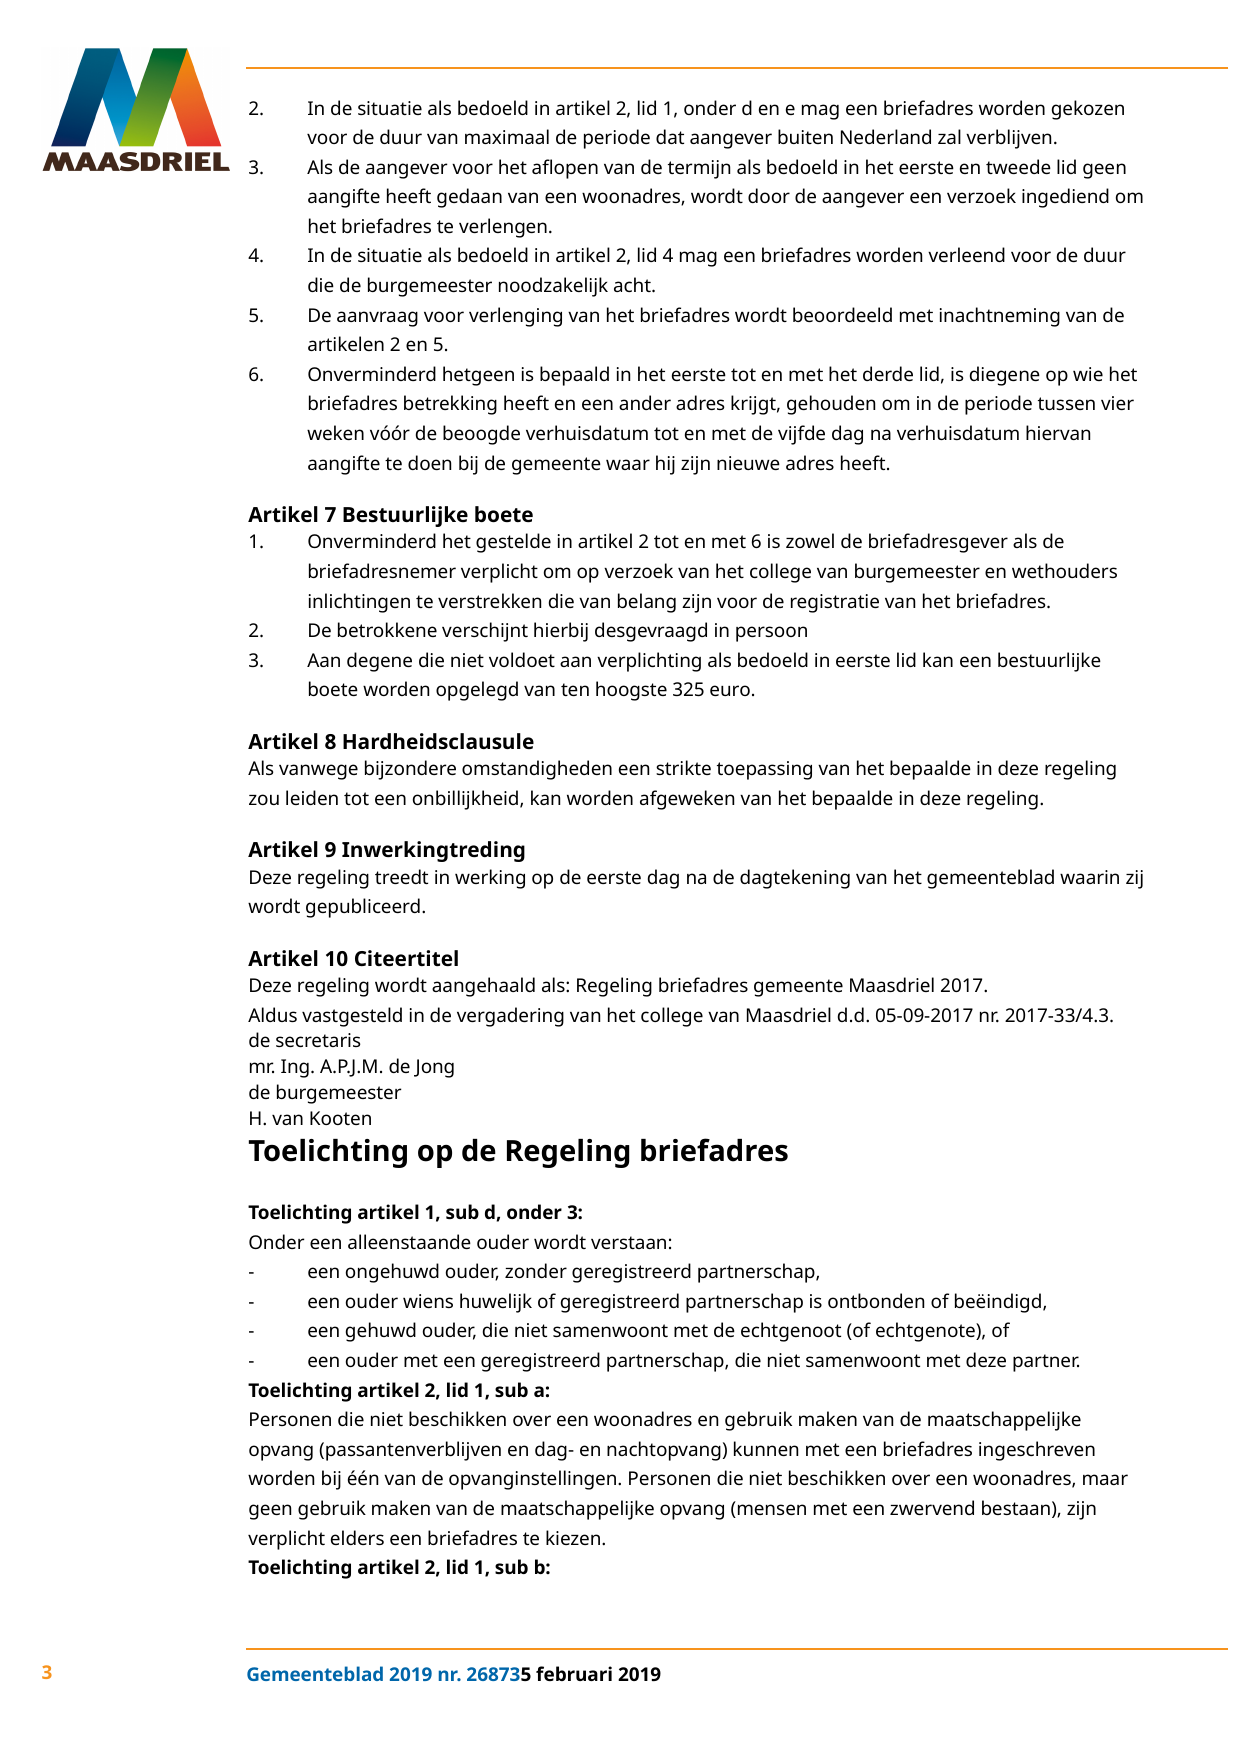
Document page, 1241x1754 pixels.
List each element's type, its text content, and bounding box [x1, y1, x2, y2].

list In de situatie als bedoeld in artikel 2, lid 4 mag een briefadres worden verleend voor de duur die de burgemeester noodzakelijk acht. [248, 243, 1152, 298]
list een ouder wiens huwelijk of geregistreerd partnerschap is ontbonden of beëindigd, [248, 1288, 1152, 1314]
text Toelichting artikel 1, sub d, onder 3: [248, 1199, 1152, 1225]
list een ouder met een geregistreerd partnerschap, die niet samenwoont met deze partner. [248, 1347, 1152, 1373]
list Aan degene die niet voldoet aan verplichting als bedoeld in eerste lid kan een bestuurlijke boete worden opgelegd van ten hoogste 325 euro. [248, 647, 1152, 702]
list een gehuwd ouder, die niet samenwoont met de echtgenoot (of echtgenote), of [248, 1318, 1152, 1343]
text Deze regeling wordt aangehaald als: Regeling briefadres gemeente Maasdriel 2017. [248, 972, 1152, 998]
text de burgemeester [248, 1079, 1152, 1105]
text Personen die niet beschikken over een woonadres en gebruik maken van de maatschappelijke opvang (passantenverblijven en dag- en nachtopvang) kunnen met een briefadres ingeschreven worden bij één van de opvanginstellingen. Personen die niet beschikken over een woonadres, maar geen gebruik maken van de maatschappelijke opvang (mensen met een zwervend bestaan), zijn verplicht elders een briefadres te kiezen. [248, 1406, 1152, 1551]
list De betrokkene verschijnt hierbij desgevraagd in persoon [248, 617, 1152, 643]
text Toelichting artikel 2, lid 1, sub a: [248, 1377, 1152, 1403]
text Deze regeling treedt in werking op de eerste dag na de dagtekening van het gemeenteblad waarin zij wordt gepubliceerd. [248, 864, 1152, 919]
list Onverminderd het gestelde in artikel 2 tot en met 6 is zowel de briefadresgever als de briefadresnemer verplicht om op verzoek van het college van burgemeester en wethouders inlichtingen te verstrekken die van belang zijn voor de registratie van het briefadres. [248, 529, 1152, 613]
text Onder een alleenstaande ouder wordt verstaan: [248, 1229, 1152, 1255]
text Artikel 8 Hardheidsclausule [248, 727, 1152, 755]
list Onverminderd hetgeen is bepaald in het eerste tot en met het derde lid, is diegene op wie het briefadres betrekking heeft en een ander adres krijgt, gehouden om in de periode tussen vier weken vóór de beoogde verhuisdatum tot en met de vijfde dag na verhuisdatum hiervan aangifte te doen bij de gemeente waar hij zijn nieuwe adres heeft. [248, 361, 1152, 476]
text mr. Ing. A.P.J.M. de Jong [248, 1053, 1152, 1079]
text H. van Kooten [248, 1105, 1152, 1131]
text Aldus vastgesteld in de vergadering van het college van Maasdriel d.d. 05-09-2017 nr. 2017-33/4.3. [248, 1002, 1152, 1028]
text Toelichting op de Regeling briefadres [248, 1131, 1152, 1170]
text Artikel 10 Citeertitel [248, 944, 1152, 972]
text Artikel 9 Inwerkingtreding [248, 835, 1152, 864]
picture [41, 47, 231, 172]
text Artikel 7 Bestuurlijke boete [248, 500, 1152, 529]
list Als de aangever voor het aflopen van de termijn als bedoeld in het eerste en tweede lid geen aangifte heeft gedaan van een woonadres, wordt door de aangever een verzoek ingediend om het briefadres te verlengen. [248, 154, 1152, 239]
text Als vanwege bijzondere omstandigheden een strikte toepassing van het bepaalde in deze regeling zou leiden tot een onbillijkheid, kan worden afgeweken van het bepaalde in deze regeling. [248, 755, 1152, 811]
list De aanvraag voor verlenging van het briefadres wordt beoordeeld met inachtneming van de artikelen 2 en 5. [248, 302, 1152, 357]
list een ongehuwd ouder, zonder geregistreerd partnerschap, [248, 1258, 1152, 1284]
list In de situatie als bedoeld in artikel 2, lid 1, onder d en e mag een briefadres worden gekozen voor de duur van maximaal de periode dat aangever buiten Nederland zal verblijven. [248, 95, 1152, 150]
text Toelichting artikel 2, lid 1, sub b: [248, 1554, 1152, 1580]
text de secretaris [248, 1028, 1152, 1053]
